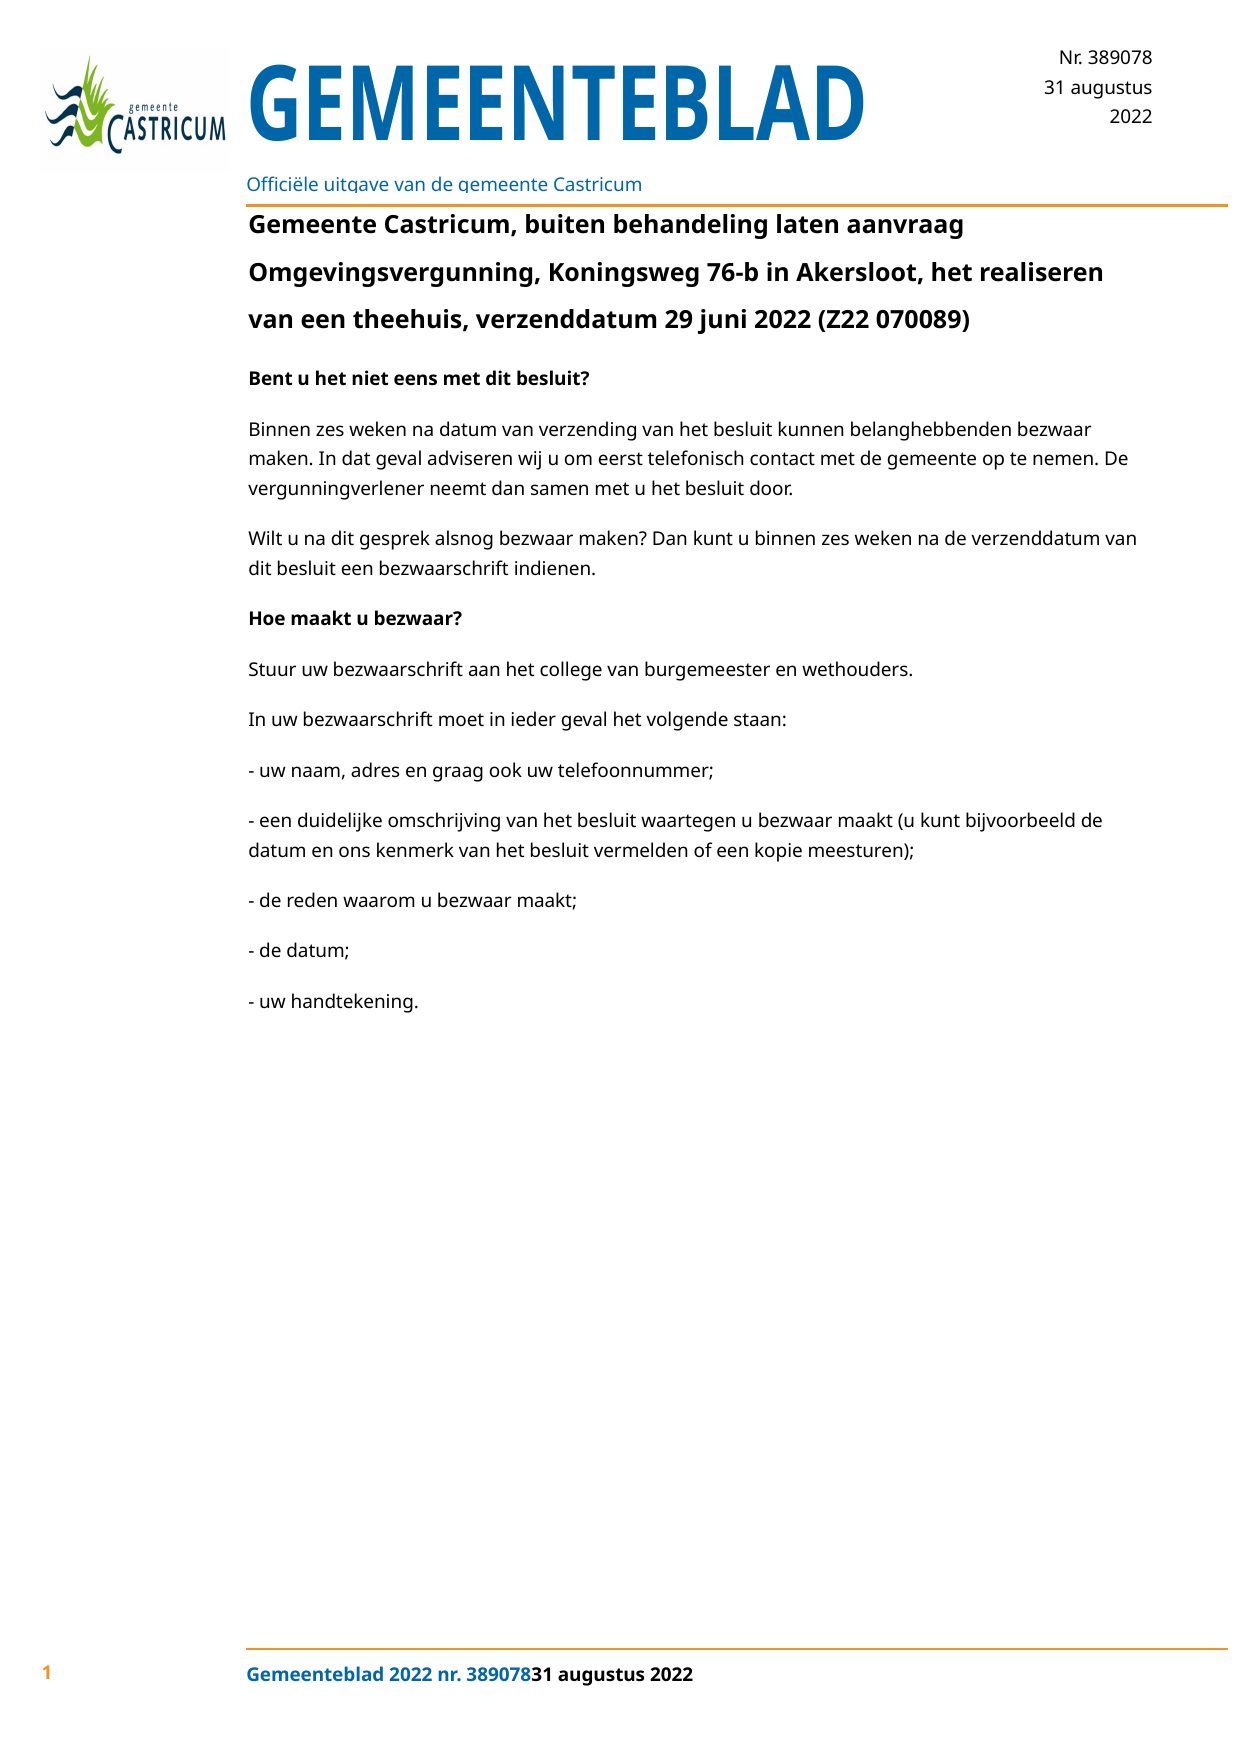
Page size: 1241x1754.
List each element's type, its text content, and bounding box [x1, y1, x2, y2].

picture [41, 47, 231, 172]
text - uw handtekening. [248, 988, 1152, 1014]
text Gemeente Castricum, buiten behandeling laten aanvraag Omgevingsvergunning, Koningsweg 76-b in Akersloot, het realiseren van een theehuis, verzenddatum 29 juni 2022 (Z22 070089) [248, 207, 1152, 336]
text - de reden waarom u bezwaar maakt; [248, 887, 1152, 913]
text Bent u het niet eens met dit besluit? [248, 366, 1152, 391]
text Wilt u na dit gesprek alsnog bezwaar maken? Dan kunt u binnen zes weken na de verzenddatum van dit besluit een bezwaarschrift indienen. [248, 526, 1152, 581]
text In uw bezwaarschrift moet in ieder geval het volgende staan: [248, 706, 1152, 732]
text Binnen zes weken na datum van verzending van het besluit kunnen belanghebbenden bezwaar maken. In dat geval adviseren wij u om eerst telefonisch contact met de gemeente op te nemen. De vergunningverlener neemt dan samen met u het besluit door. [248, 416, 1152, 501]
text - uw naam, adres en graag ook uw telefoonnummer; [248, 757, 1152, 782]
text Hoe maakt u bezwaar? [248, 606, 1152, 631]
text - een duidelijke omschrijving van het besluit waartegen u bezwaar maakt (u kunt bijvoorbeeld de datum en ons kenmerk van het besluit vermelden of een kopie meesturen); [248, 807, 1152, 862]
text Stuur uw bezwaarschrift aan het college van burgemeester en wethouders. [248, 656, 1152, 682]
text - de datum; [248, 938, 1152, 963]
